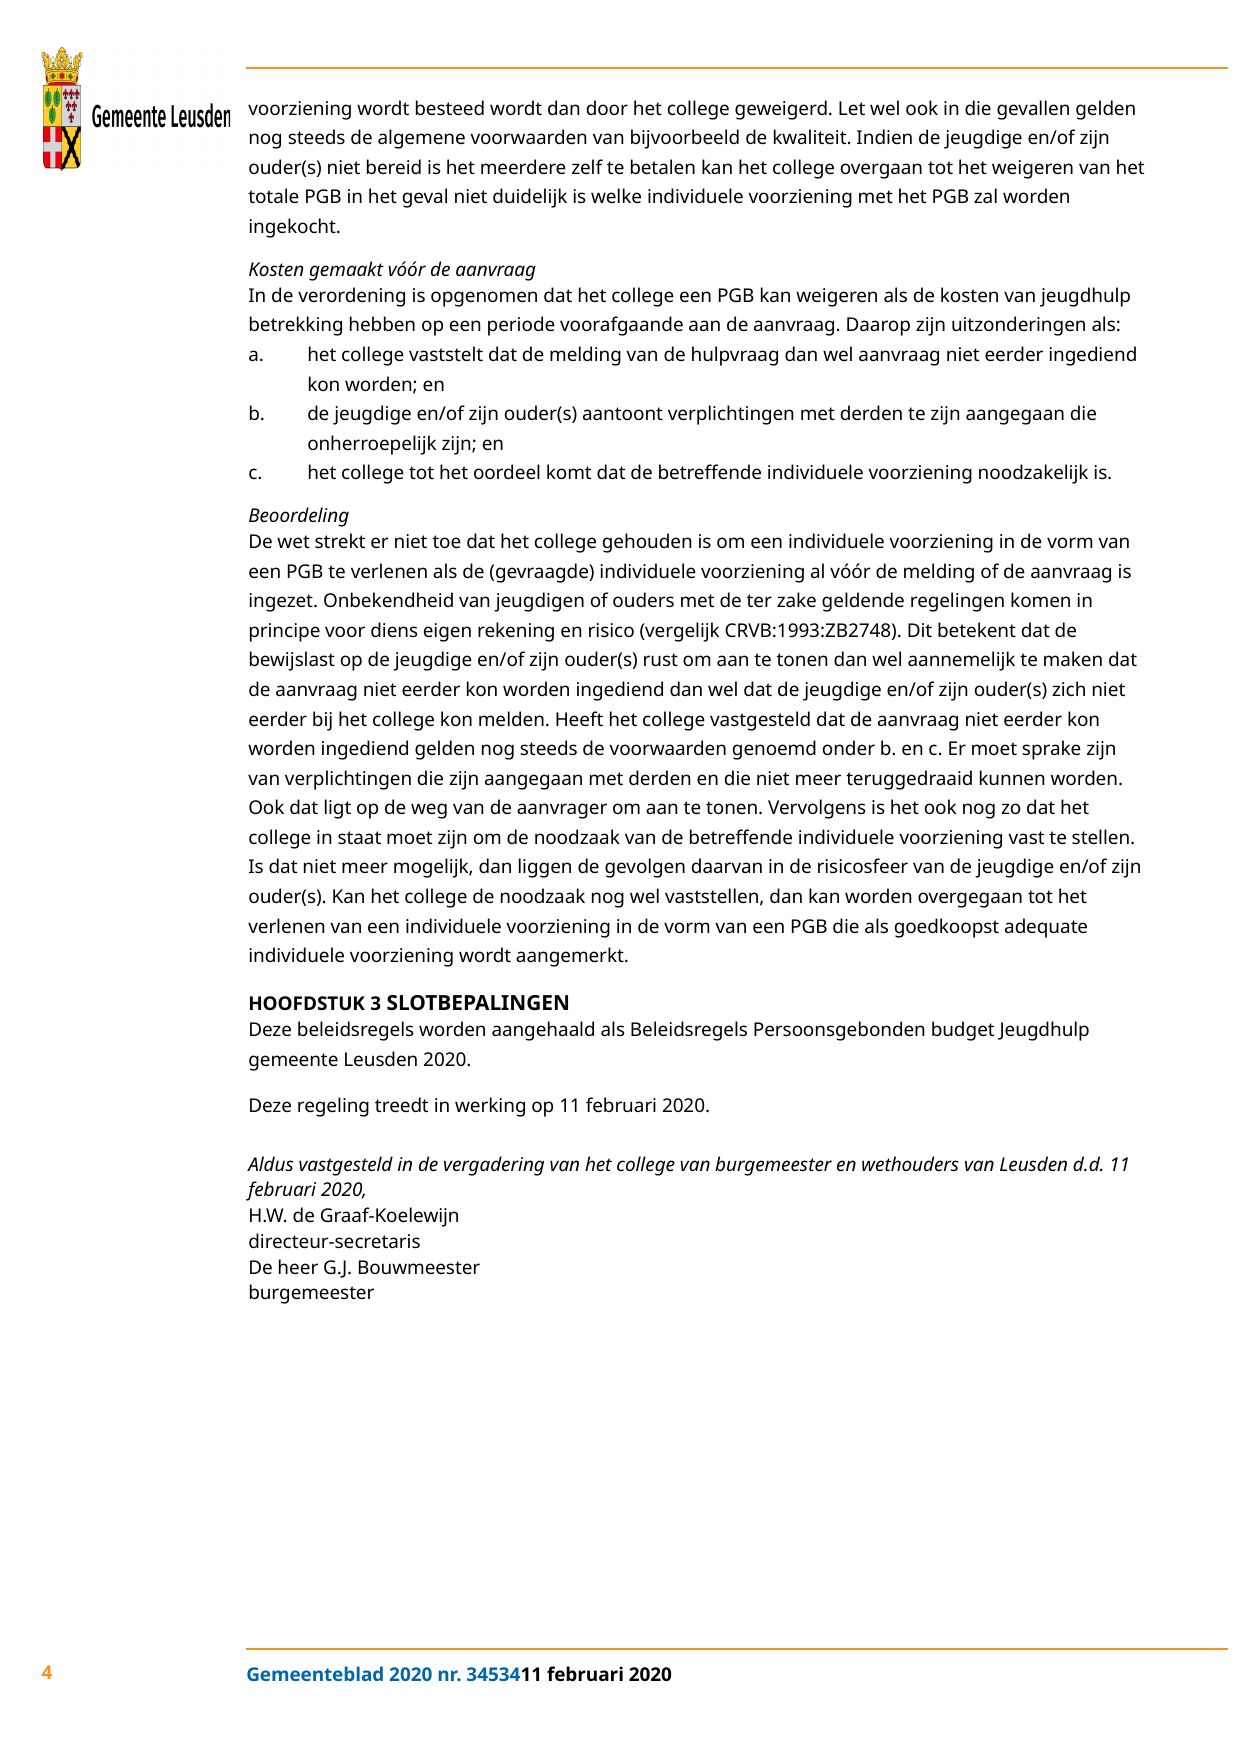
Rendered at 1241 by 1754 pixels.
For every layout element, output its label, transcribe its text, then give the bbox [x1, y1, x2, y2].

text In de verordening is opgenomen dat het college een PGB kan weigeren als de kosten van jeugdhulp betrekking hebben op een periode voorafgaande aan de aanvraag. Daarop zijn uitzonderingen als: [248, 282, 1152, 337]
text directeur-secretaris [248, 1228, 1152, 1254]
list de jeugdige en/of zijn ouder(s) aantoont verplichtingen met derden te zijn aangegaan die onherroepelijk zijn; en [248, 400, 1152, 456]
text Aldus vastgesteld in de vergadering van het college van burgemeester en wethouders van Leusden d.d. 11 februari 2020, [248, 1151, 1152, 1202]
text burgemeester [248, 1279, 1152, 1305]
list het college tot het oordeel komt dat de betreffende individuele voorziening noodzakelijk is. [248, 459, 1152, 485]
text Deze beleidsregels worden aangehaald als Beleidsregels Persoonsgebonden budget Jeugdhulp gemeente Leusden 2020. [248, 1017, 1152, 1072]
text voorziening wordt besteed wordt dan door het college geweigerd. Let wel ook in die gevallen gelden nog steeds de algemene voorwaarden van bijvoorbeeld de kwaliteit. Indien de jeugdige en/of zijn ouder(s) niet bereid is het meerdere zelf te betalen kan het college overgaan tot het weigeren van het totale PGB in het geval niet duidelijk is welke individuele voorziening met het PGB zal worden ingekocht. [248, 95, 1152, 239]
text Deze regeling treedt in werking op 11 februari 2020. [248, 1092, 1152, 1117]
text H.W. de Graaf-Koelewijn [248, 1202, 1152, 1228]
picture [41, 47, 231, 172]
text HOOFDSTUK 3 SLOTBEPALINGEN [248, 988, 1152, 1017]
text Beoordeling [248, 503, 1152, 528]
text Kosten gemaakt vóór de aanvraag [248, 256, 1152, 282]
list het college vaststelt dat de melding van de hulpvraag dan wel aanvraag niet eerder ingediend kon worden; en [248, 341, 1152, 396]
text De wet strekt er niet toe dat het college gehouden is om een individuele voorziening in de vorm van een PGB te verlenen als de (gevraagde) individuele voorziening al vóór de melding of de aanvraag is ingezet. Onbekendheid van jeugdigen of ouders met de ter zake geldende regelingen komen in principe voor diens eigen rekening en risico (vergelijk CRVB:1993:ZB2748). Dit betekent dat de bewijslast op de jeugdige en/of zijn ouder(s) rust om aan te tonen dan wel aannemelijk te maken dat de aanvraag niet eerder kon worden ingediend dan wel dat de jeugdige en/of zijn ouder(s) zich niet eerder bij het college kon melden. Heeft het college vastgesteld dat de aanvraag niet eerder kon worden ingediend gelden nog steeds de voorwaarden genoemd onder b. en c. Er moet sprake zijn van verplichtingen die zijn aangegaan met derden en die niet meer teruggedraaid kunnen worden. Ook dat ligt op de weg van de aanvrager om aan te tonen. Vervolgens is het ook nog zo dat het college in staat moet zijn om de noodzaak van de betreffende individuele voorziening vast te stellen. Is dat niet meer mogelijk, dan liggen de gevolgen daarvan in de risicosfeer van de jeugdige en/of zijn ouder(s). Kan het college de noodzaak nog wel vaststellen, dan kan worden overgegaan tot het verlenen van een individuele voorziening in de vorm van een PGB die als goedkoopst adequate individuele voorziening wordt aangemerkt. [248, 528, 1152, 968]
text De heer G.J. Bouwmeester [248, 1254, 1152, 1279]
